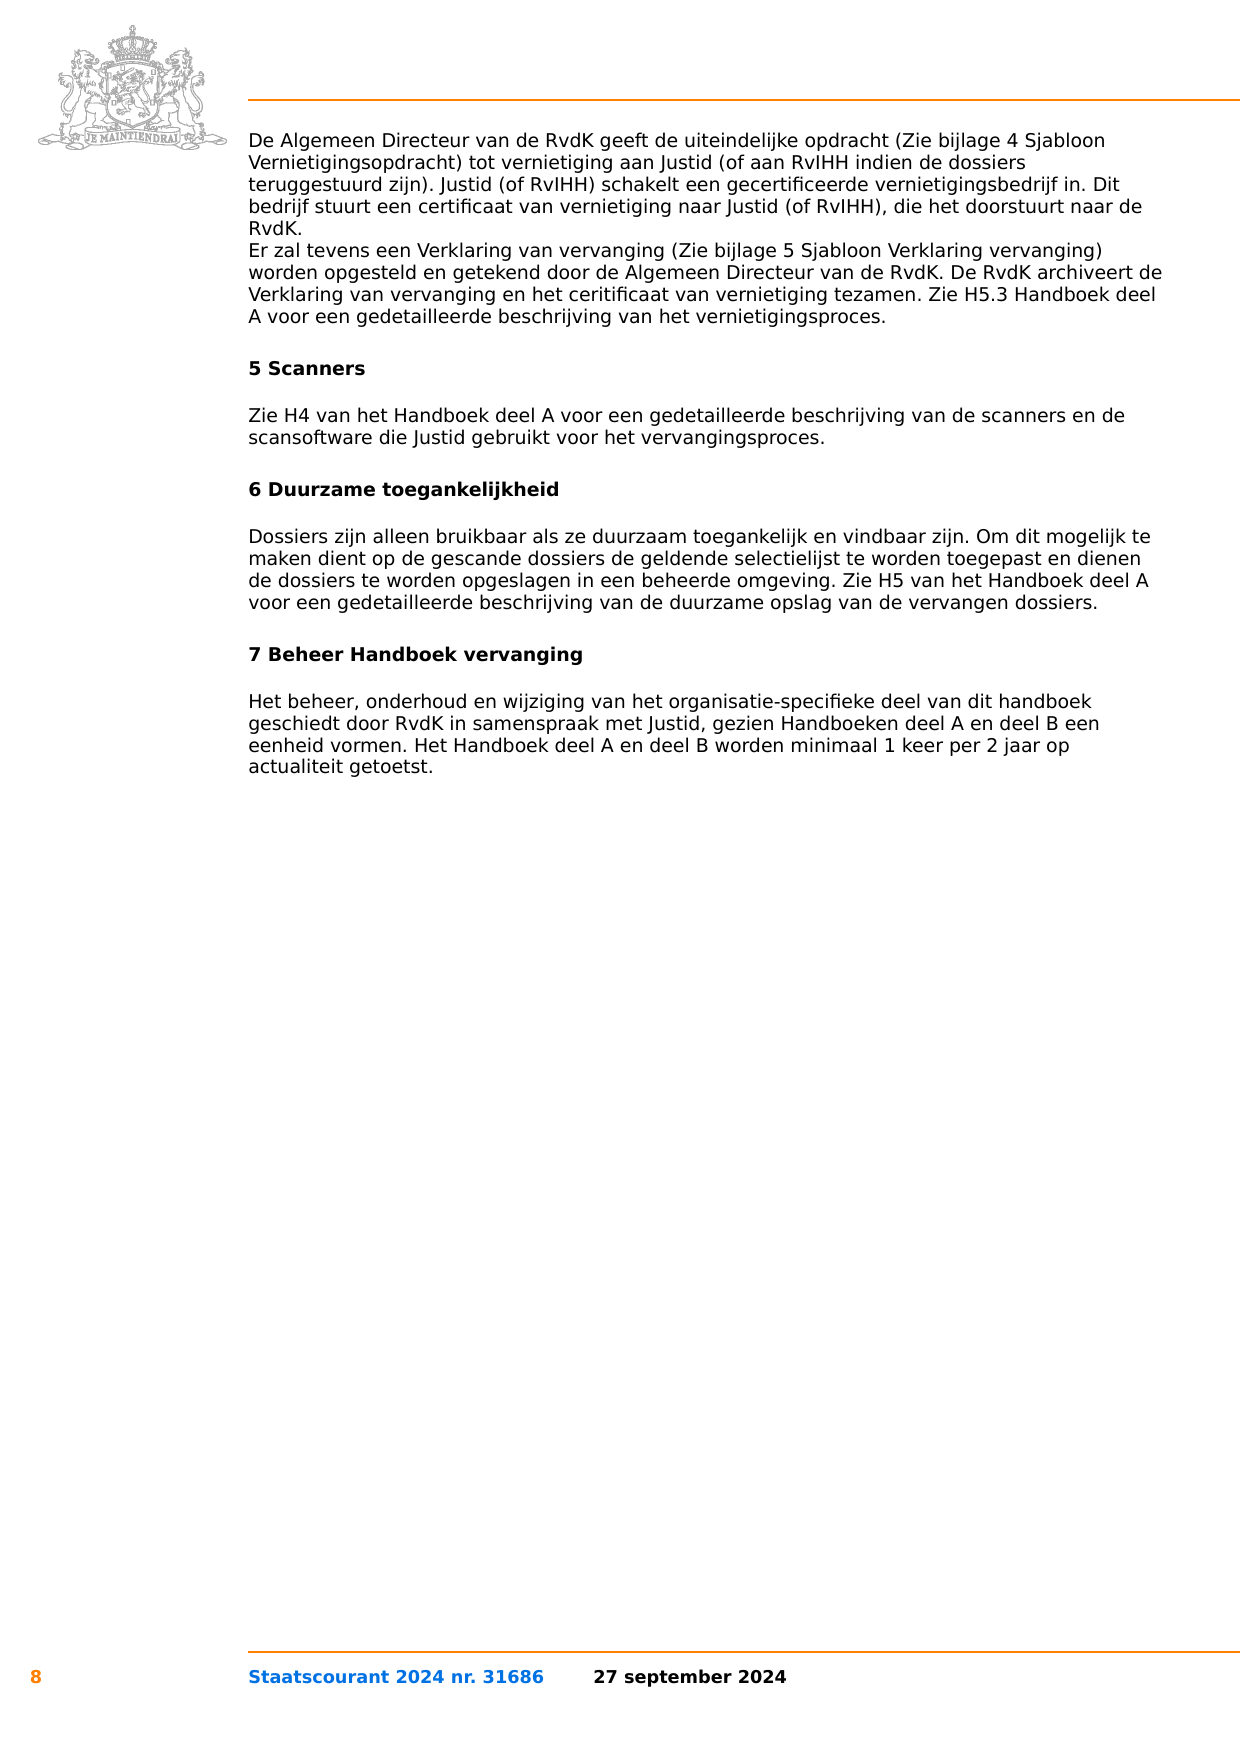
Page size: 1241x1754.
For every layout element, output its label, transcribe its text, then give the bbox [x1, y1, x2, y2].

picture [38, 25, 227, 150]
text Het beheer, onderhoud en wijziging van het organisatie-specifieke deel van dit handboek geschiedt door RvdK in samenspraak met Justid, gezien Handboeken deel A en deel B een eenheid vormen. Het Handboek deel A en deel B worden minimaal 1 keer per 2 jaar op actualiteit getoetst. [248, 691, 1163, 778]
text Er zal tevens een Verklaring van vervanging (Zie bijlage 5 Sjabloon Verklaring vervanging) worden opgesteld en getekend door de Algemeen Directeur van de RvdK. De RvdK archiveert de Verklaring van vervanging en het ceritificaat van vernietiging tezamen. Zie H5.3 Handboek deel A voor een gedetailleerde beschrijving van het vernietigingsproces. [248, 240, 1163, 328]
subtitle 5 Scanners [248, 358, 1163, 380]
text Dossiers zijn alleen bruikbaar als ze duurzaam toegankelijk en vindbaar zijn. Om dit mogelijk te maken dient op de gescande dossiers de geldende selectielijst te worden toegepast en dienen de dossiers te worden opgeslagen in een beheerde omgeving. Zie H5 van het Handboek deel A voor een gedetailleerde beschrijving van de duurzame opslag van de vervangen dossiers. [248, 526, 1163, 613]
subtitle 7 Beheer Handboek vervanging [248, 643, 1163, 666]
subtitle 6 Duurzame toegankelijkheid [248, 479, 1163, 501]
text De Algemeen Directeur van de RvdK geeft de uiteindelijke opdracht (Zie bijlage 4 Sjabloon Vernietigingsopdracht) tot vernietiging aan Justid (of aan RvIHH indien de dossiers teruggestuurd zijn). Justid (of RvIHH) schakelt een gecertificeerde vernietigingsbedrijf in. Dit bedrijf stuurt een certificaat van vernietiging naar Justid (of RvIHH), die het doorstuurt naar de RvdK. [248, 130, 1163, 240]
text Zie H4 van het Handboek deel A voor een gedetailleerde beschrijving van de scanners en de scansoftware die Justid gebruikt voor het vervangingsproces. [248, 405, 1163, 449]
